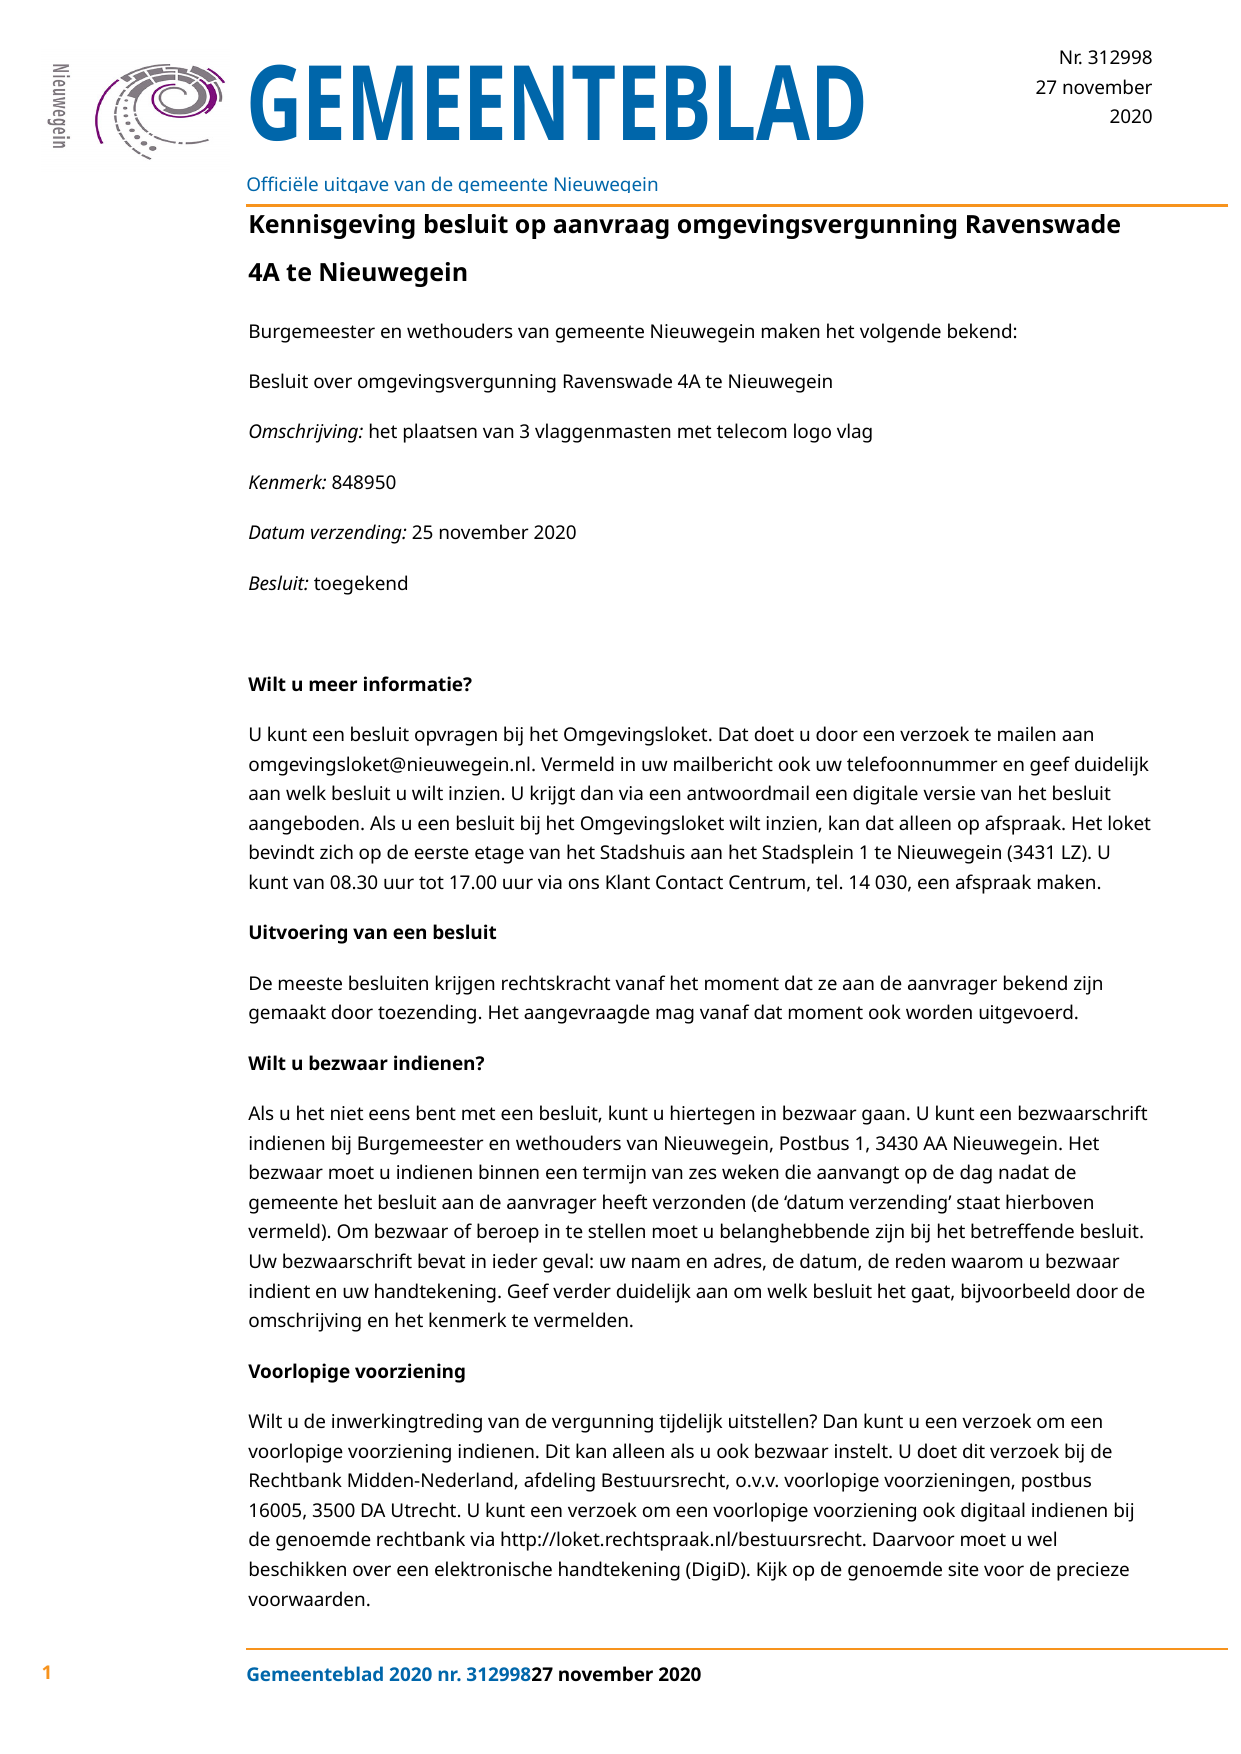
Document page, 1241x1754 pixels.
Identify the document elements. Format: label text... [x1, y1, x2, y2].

text Kenmerk: 848950 [248, 469, 1152, 495]
text De meeste besluiten krijgen rechtskracht vanaf het moment dat ze aan de aanvrager bekend zijn gemaakt door toezending. Het aangevraagde mag vanaf dat moment ook worden uitgevoerd. [248, 970, 1152, 1025]
text Datum verzending: 25 november 2020 [248, 519, 1152, 545]
picture [41, 47, 231, 172]
text Als u het niet eens bent met een besluit, kunt u hiertegen in bezwaar gaan. U kunt een bezwaarschrift indienen bij Burgemeester en wethouders van Nieuwegein, Postbus 1, 3430 AA Nieuwegein. Het bezwaar moet u indienen binnen een termijn van zes weken die aanvangt op de dag nadat de gemeente het besluit aan de aanvrager heeft verzonden (de ‘datum verzending’ staat hierboven vermeld). Om bezwaar of beroep in te stellen moet u belanghebbende zijn bij het betreffende besluit. Uw bezwaarschrift bevat in ieder geval: uw naam en adres, de datum, de reden waarom u bezwaar indient en uw handtekening. Geef verder duidelijk aan om welk besluit het gaat, bijvoorbeeld door de omschrijving en het kenmerk te vermelden. [248, 1100, 1152, 1333]
text Uitvoering van een besluit [248, 919, 1152, 945]
text U kunt een besluit opvragen bij het Omgevingsloket. Dat doet u door een verzoek te mailen aan omgevingsloket@nieuwegein.nl. Vermeld in uw mailbericht ook uw telefoonnummer en geef duidelijk aan welk besluit u wilt inzien. U krijgt dan via een antwoordmail een digitale versie van het besluit aangeboden. Als u een besluit bij het Omgevingsloket wilt inzien, kan dat alleen op afspraak. Het loket bevindt zich op de eerste etage van het Stadshuis aan het Stadsplein 1 te Nieuwegein (3431 LZ). U kunt van 08.30 uur tot 17.00 uur via ons Klant Contact Centrum, tel. 14 030, een afspraak maken. [248, 721, 1152, 895]
text Wilt u de inwerkingtreding van de vergunning tijdelijk uitstellen? Dan kunt u een verzoek om een voorlopige voorziening indienen. Dit kan alleen als u ook bezwaar instelt. U doet dit verzoek bij de Rechtbank Midden-Nederland, afdeling Bestuursrecht, o.v.v. voorlopige voorzieningen, postbus 16005, 3500 DA Utrecht. U kunt een verzoek om een voorlopige voorziening ook digitaal indienen bij de genoemde rechtbank via http://loket.rechtspraak.nl/bestuursrecht. Daarvoor moet u wel beschikken over een elektronische handtekening (DigiD). Kijk op de genoemde site voor de precieze voorwaarden. [248, 1408, 1152, 1612]
text Besluit over omgevingsvergunning Ravenswade 4A te Nieuwegein [248, 368, 1152, 394]
text Wilt u bezwaar indienen? [248, 1050, 1152, 1076]
text Wilt u meer informatie? [248, 671, 1152, 697]
text Burgemeester en wethouders van gemeente Nieuwegein maken het volgende bekend: [248, 318, 1152, 344]
text Voorlopige voorziening [248, 1358, 1152, 1384]
text Omschrijving: het plaatsen van 3 vlaggenmasten met telecom logo vlag [248, 419, 1152, 444]
text Kennisgeving besluit op aanvraag omgevingsvergunning Ravenswade 4A te Nieuwegein [248, 207, 1152, 288]
text Besluit: toegekend [248, 570, 1152, 596]
